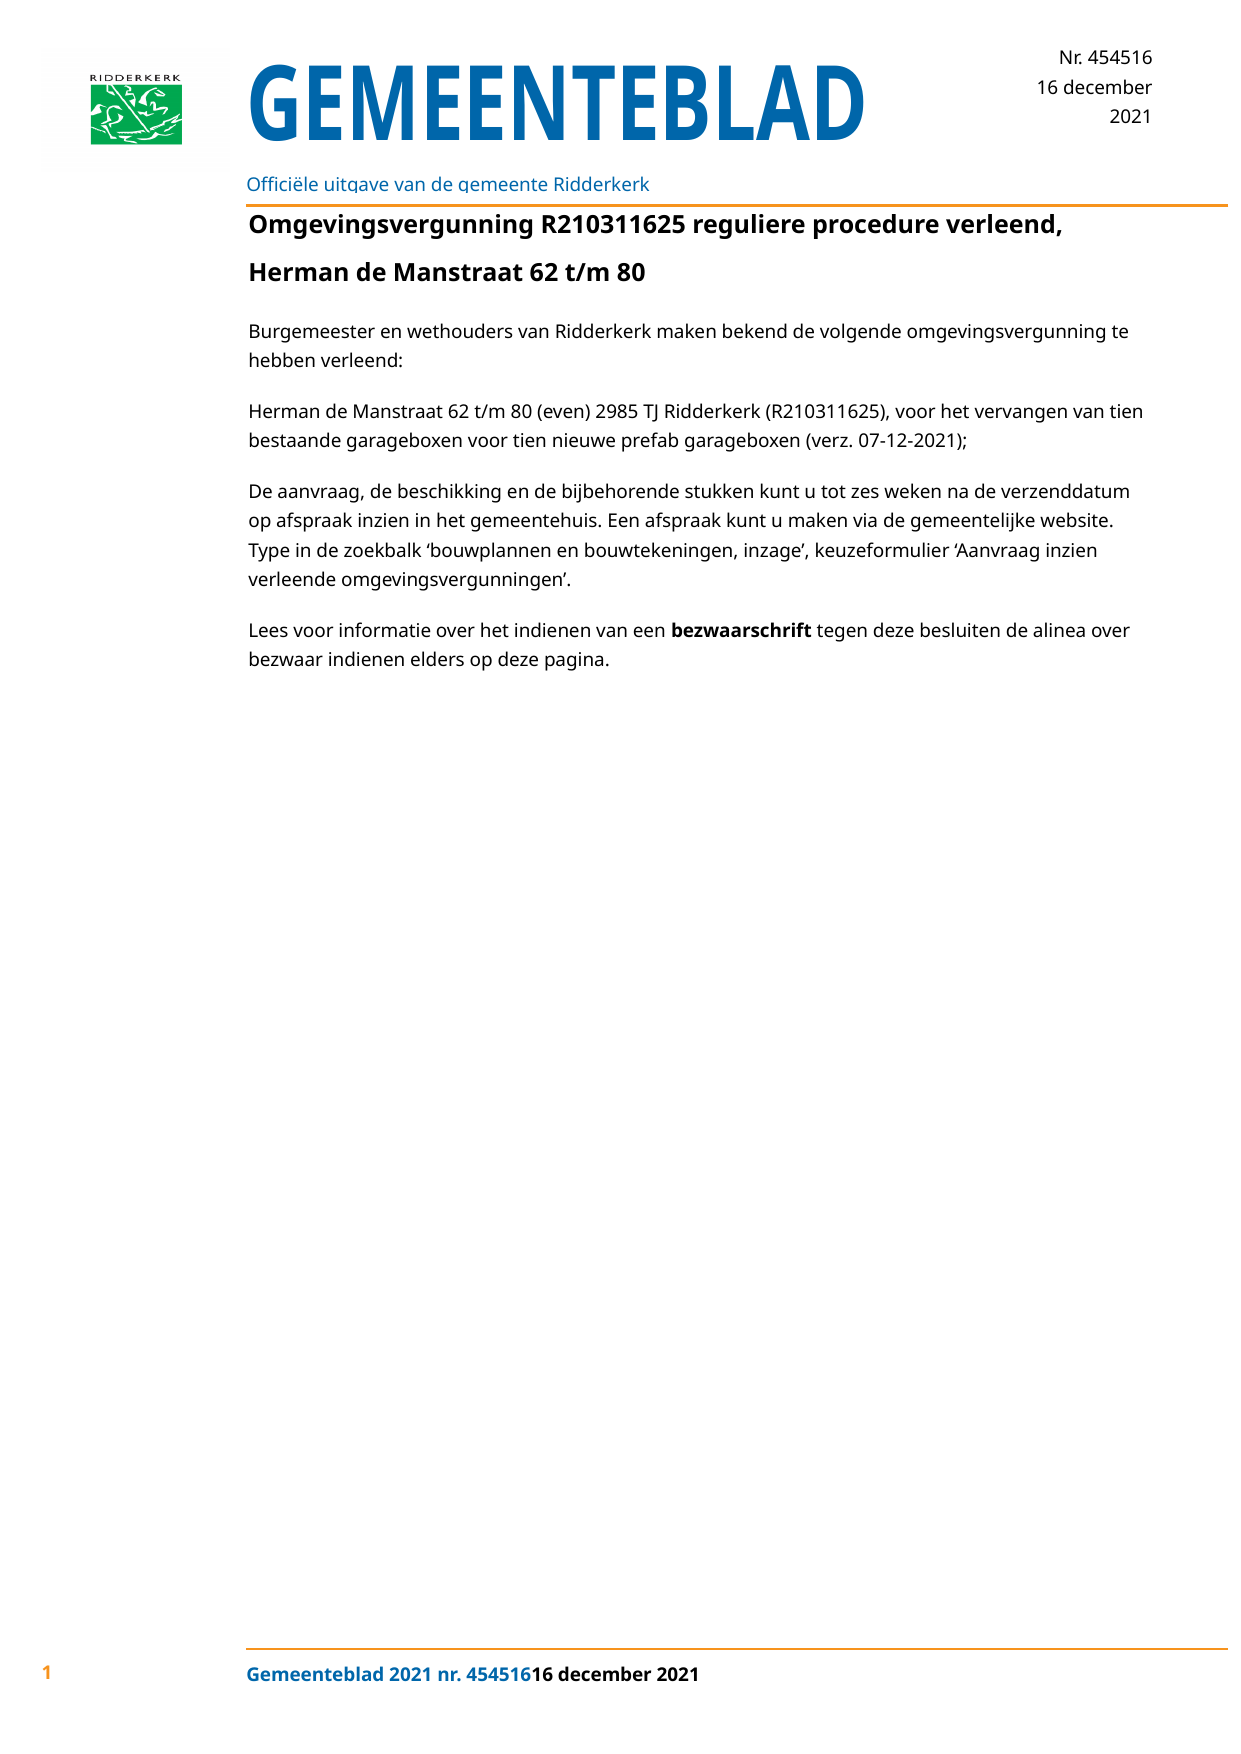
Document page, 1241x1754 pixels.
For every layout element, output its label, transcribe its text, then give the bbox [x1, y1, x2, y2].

text De aanvraag, de beschikking en de bijbehorende stukken kunt u tot zes weken na de verzenddatum op afspraak inzien in het gemeentehuis. Een afspraak kunt u maken via de gemeentelijke website. Type in de zoekbalk ‘bouwplannen en bouwtekeningen, inzage’, keuzeformulier ‘Aanvraag inzien verleende omgevingsvergunningen’. [248, 478, 1152, 592]
text Burgemeester en wethouders van Ridderkerk maken bekend de volgende omgevingsvergunning te hebben verleend: [248, 318, 1152, 373]
picture [41, 47, 231, 172]
text Herman de Manstraat 62 t/m 80 (even) 2985 TJ Ridderkerk (R210311625), voor het vervangen van tien bestaande garageboxen voor tien nieuwe prefab garageboxen (verz. 07-12-2021); [248, 398, 1152, 453]
text Omgevingsvergunning R210311625 reguliere procedure verleend, Herman de Manstraat 62 t/m 80 [248, 207, 1152, 288]
text Lees voor informatie over het indienen van een bezwaarschrift tegen deze besluiten de alinea over bezwaar indienen elders op deze pagina. [248, 617, 1152, 672]
